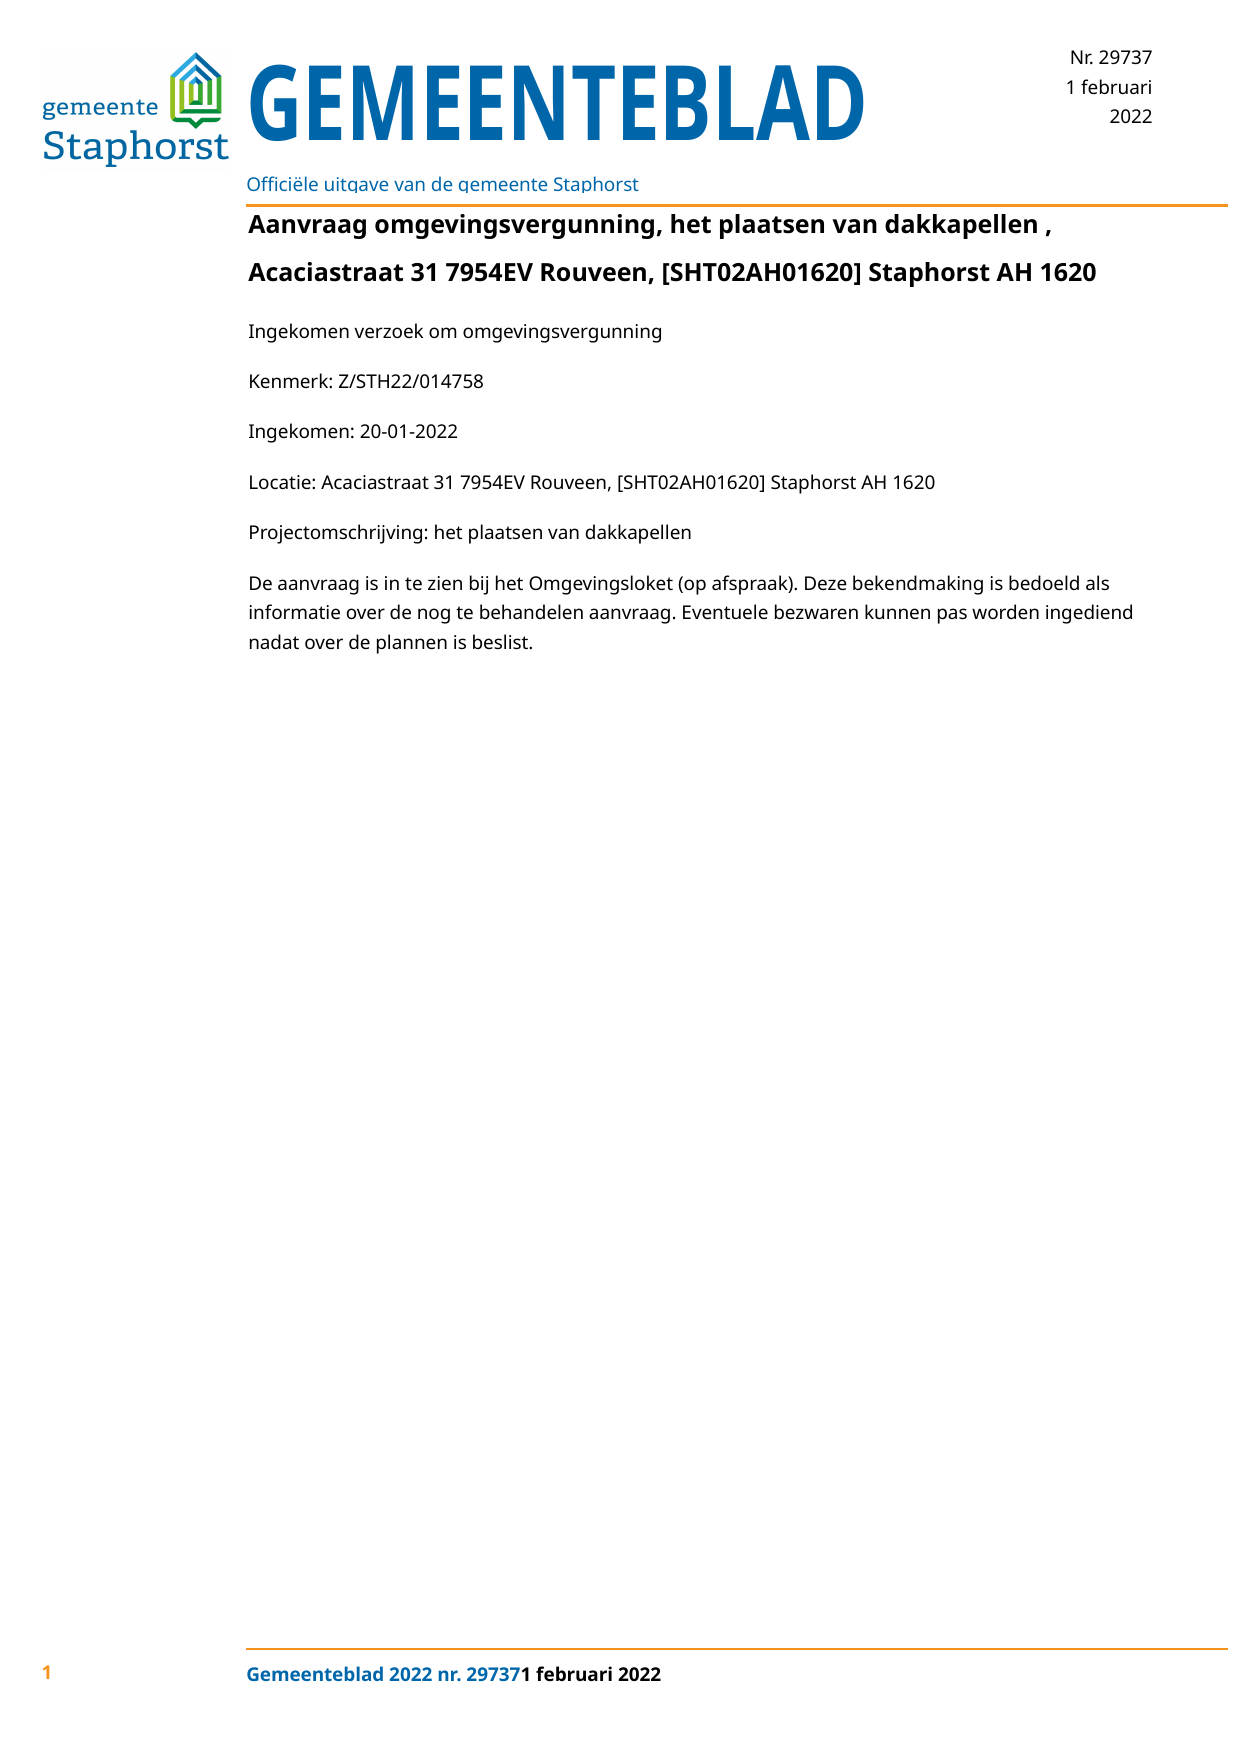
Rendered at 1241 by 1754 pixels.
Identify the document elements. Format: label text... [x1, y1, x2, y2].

text Locatie: Acaciastraat 31 7954EV Rouveen, [SHT02AH01620] Staphorst AH 1620 [248, 469, 1152, 495]
text Aanvraag omgevingsvergunning, het plaatsen van dakkapellen , Acaciastraat 31 7954EV Rouveen, [SHT02AH01620] Staphorst AH 1620 [248, 207, 1152, 288]
text Projectomschrijving: het plaatsen van dakkapellen [248, 519, 1152, 545]
picture [41, 47, 231, 172]
text Ingekomen: 20-01-2022 [248, 419, 1152, 444]
text De aanvraag is in te zien bij het Omgevingsloket (op afspraak). Deze bekendmaking is bedoeld als informatie over de nog te behandelen aanvraag. Eventuele bezwaren kunnen pas worden ingediend nadat over de plannen is beslist. [248, 570, 1152, 655]
text Ingekomen verzoek om omgevingsvergunning [248, 318, 1152, 344]
text Kenmerk: Z/STH22/014758 [248, 368, 1152, 394]
